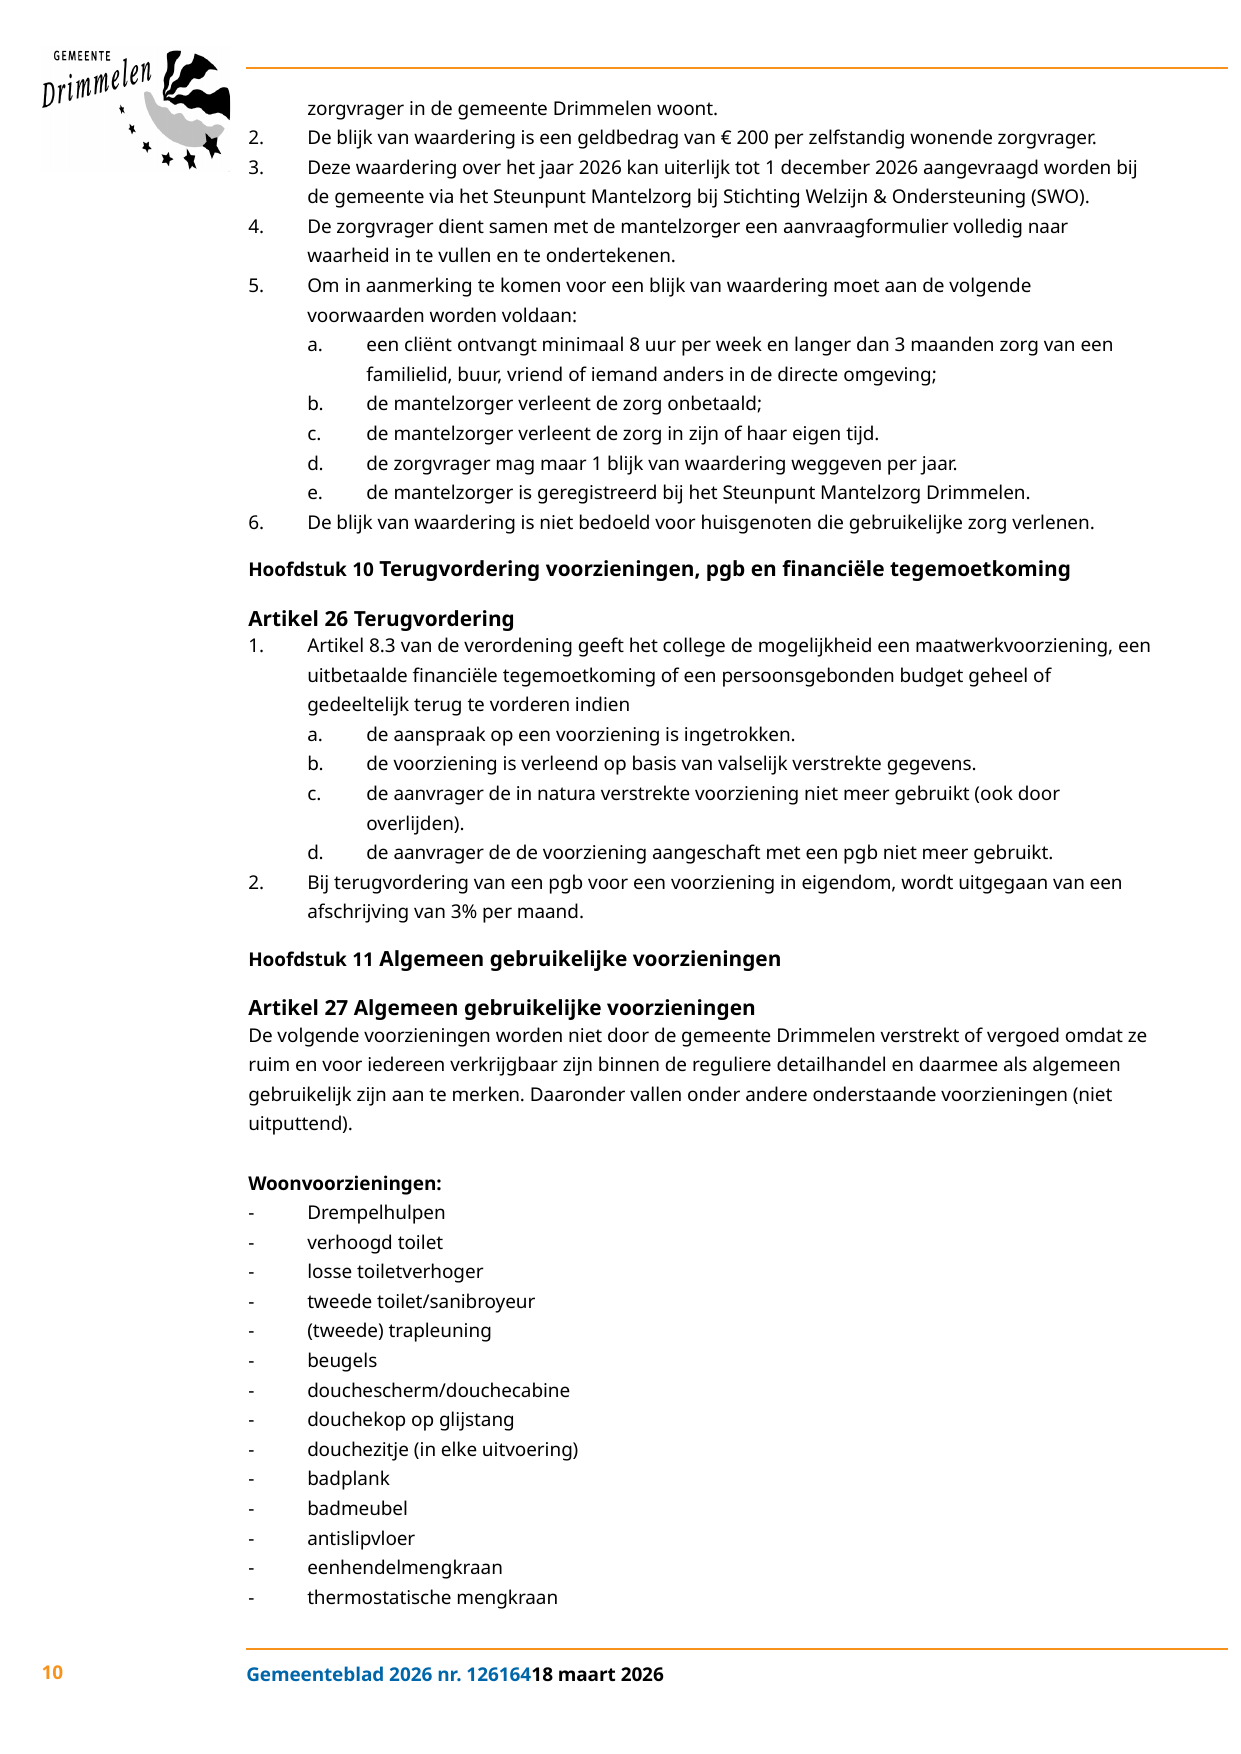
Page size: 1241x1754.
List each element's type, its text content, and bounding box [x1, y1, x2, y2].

list thermostatische mengkraan [248, 1584, 1152, 1610]
list de aanvrager de de voorziening aangeschaft met een pgb niet meer gebruikt. [307, 839, 1152, 865]
list De blijk van waardering is een geldbedrag van € 200 per zelfstandig wonende zorgvrager. [248, 124, 1152, 150]
list Bij terugvordering van een pgb voor een voorziening in eigendom, wordt uitgegaan van een afschrijving van 3% per maand. [248, 869, 1152, 924]
list badplank [248, 1466, 1152, 1491]
list de zorgvrager mag maar 1 blijk van waardering weggeven per jaar. [307, 450, 1152, 476]
list antislipvloer [248, 1525, 1152, 1551]
text Hoofdstuk 11 Algemeen gebruikelijke voorzieningen [248, 944, 1152, 973]
list Artikel 8.3 van de verordening geeft het college de mogelijkheid een maatwerkvoorziening, een uitbetaalde financiële tegemoetkoming of een persoonsgebonden budget geheel of gedeeltelijk terug te vorderen indien [248, 632, 1152, 717]
list douchekop op glijstang [248, 1406, 1152, 1432]
list eenhendelmengkraan [248, 1554, 1152, 1580]
list de mantelzorger verleent de zorg onbetaald; [307, 391, 1152, 416]
list (tweede) trapleuning [248, 1318, 1152, 1343]
list de aanspraak op een voorziening is ingetrokken. [307, 721, 1152, 747]
list verhoogd toilet [248, 1229, 1152, 1255]
list Deze waardering over het jaar 2026 kan uiterlijk tot 1 december 2026 aangevraagd worden bij de gemeente via het Steunpunt Mantelzorg bij Stichting Welzijn & Ondersteuning (SWO). [248, 154, 1152, 209]
list tweede toilet/sanibroyeur [248, 1288, 1152, 1314]
list een cliënt ontvangt minimaal 8 uur per week en langer dan 3 maanden zorg van een familielid, buur, vriend of iemand anders in de directe omgeving; [307, 331, 1152, 387]
text Woonvoorzieningen: [248, 1170, 1152, 1196]
list Om in aanmerking te komen voor een blijk van waardering moet aan de volgende voorwaarden worden voldaan: [248, 272, 1152, 328]
list douchezitje (in elke uitvoering) [248, 1436, 1152, 1462]
list De blijk van waardering is niet bedoeld voor huisgenoten die gebruikelijke zorg verlenen. [248, 509, 1152, 535]
text Artikel 27 Algemeen gebruikelijke voorzieningen [248, 993, 1152, 1022]
list de mantelzorger verleent de zorg in zijn of haar eigen tijd. [307, 420, 1152, 446]
list losse toiletverhoger [248, 1258, 1152, 1284]
list beugels [248, 1347, 1152, 1373]
list zorgvrager in de gemeente Drimmelen woont. [248, 95, 1152, 121]
text Hoofdstuk 10 Terugvordering voorzieningen, pgb en financiële tegemoetkoming [248, 554, 1152, 583]
list de voorziening is verleend op basis van valselijk verstrekte gegevens. [307, 751, 1152, 776]
list badmeubel [248, 1495, 1152, 1521]
text Artikel 26 Terugvordering [248, 604, 1152, 632]
list De zorgvrager dient samen met de mantelzorger een aanvraagformulier volledig naar waarheid in te vullen en te ondertekenen. [248, 213, 1152, 268]
list douchescherm/douchecabine [248, 1377, 1152, 1403]
list de mantelzorger is geregistreerd bij het Steunpunt Mantelzorg Drimmelen. [307, 479, 1152, 505]
list de aanvrager de in natura verstrekte voorziening niet meer gebruikt (ook door overlijden). [307, 780, 1152, 836]
picture [41, 47, 231, 172]
list Drempelhulpen [248, 1199, 1152, 1225]
text De volgende voorzieningen worden niet door de gemeente Drimmelen verstrekt of vergoed omdat ze ruim en voor iedereen verkrijgbaar zijn binnen de reguliere detailhandel en daarmee als algemeen gebruikelijk zijn aan te merken. Daaronder vallen onder andere onderstaande voorzieningen (niet uitputtend). [248, 1022, 1152, 1136]
